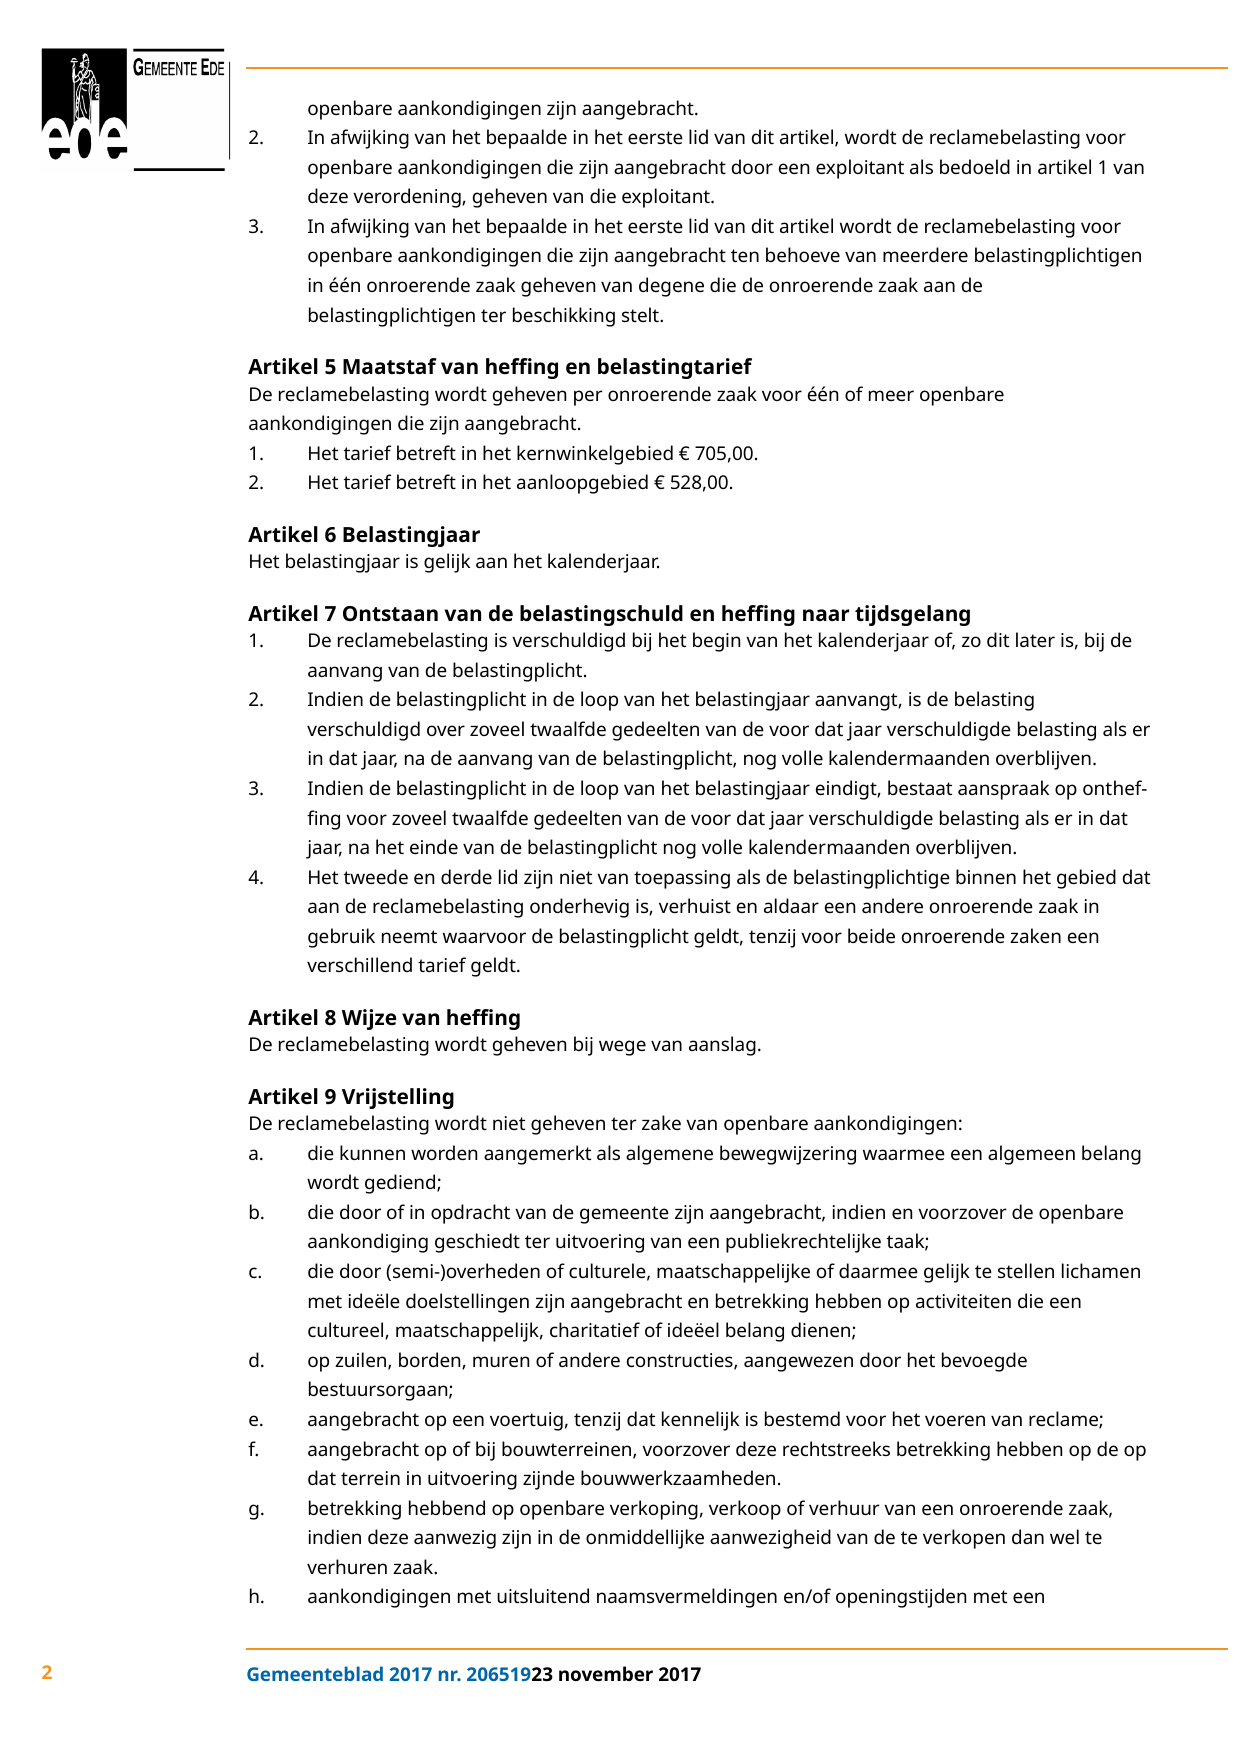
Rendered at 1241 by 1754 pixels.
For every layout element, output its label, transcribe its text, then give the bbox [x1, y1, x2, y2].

list In afwijking van het bepaalde in het eerste lid van dit artikel, wordt de reclamebelasting voor openbare aankondigingen die zijn aangebracht door een exploitant als bedoeld in artikel 1 van deze verordening, geheven van die exploitant. [248, 124, 1152, 209]
list Het tweede en derde lid zijn niet van toepassing als de belastingplichtige binnen het gebied dat aan de reclamebelasting onderhevig is, verhuist en aldaar een andere onroerende zaak in gebruik neemt waarvoor de belastingplicht geldt, tenzij voor beide onroerende zaken een verschillend tarief geldt. [248, 864, 1152, 978]
list die door of in opdracht van de gemeente zijn aangebracht, indien en voorzover de openbare aankondiging geschiedt ter uitvoering van een publiekrechtelijke taak; [248, 1199, 1152, 1254]
list op zuilen, borden, muren of andere constructies, aangewezen door het bevoegde bestuursorgaan; [248, 1347, 1152, 1402]
list Indien de belastingplicht in de loop van het belastingjaar aanvangt, is de belasting verschuldigd over zoveel twaalfde gedeelten van de voor dat jaar verschuldigde belasting als er in dat jaar, na de aanvang van de belastingplicht, nog volle kalendermaanden overblijven. [248, 686, 1152, 771]
list aankondigingen met uitsluitend naamsvermeldingen en/of openingstijden met een [248, 1584, 1152, 1609]
text Artikel 7 Ontstaan van de belastingschuld en heffing naar tijdsgelang [248, 599, 1152, 627]
list betrekking hebbend op openbare verkoping, verkoop of verhuur van een onroerende zaak, indien deze aanwezig zijn in de onmiddellijke aanwezigheid van de te verkopen dan wel te verhuren zaak. [248, 1495, 1152, 1580]
list die door (semi-)overheden of culturele, maatschappelijke of daarmee gelijk te stellen lichamen met ideële doelstellingen zijn aangebracht en betrekking hebben op activiteiten die een cultureel, maatschappelijk, charitatief of ideëel belang dienen; [248, 1258, 1152, 1343]
text Het belastingjaar is gelijk aan het kalenderjaar. [248, 548, 1152, 574]
list De reclamebelasting is verschuldigd bij het begin van het kalenderjaar of, zo dit later is, bij de aanvang van de belastingplicht. [248, 627, 1152, 682]
list aangebracht op een voertuig, tenzij dat kennelijk is bestemd voor het voeren van reclame; [248, 1406, 1152, 1432]
text De reclamebelasting wordt geheven bij wege van aanslag. [248, 1031, 1152, 1057]
text Artikel 9 Vrijstelling [248, 1082, 1152, 1110]
list openbare aankondigingen zijn aangebracht. [248, 95, 1152, 121]
text De reclamebelasting wordt niet geheven ter zake van openbare aankondigingen: [248, 1110, 1152, 1136]
list Indien de belastingplicht in de loop van het belastingjaar eindigt, bestaat aanspraak op ont­hef­fing voor zoveel twaalfde gedeelten van de voor dat jaar verschul­digde belasting als er in dat jaar, na het einde van de belastingplicht nog volle kalender­maanden overblijven. [248, 775, 1152, 860]
text Artikel 6 Belastingjaar [248, 520, 1152, 548]
text Artikel 8 Wijze van heffing [248, 1003, 1152, 1031]
picture [41, 47, 231, 172]
list Het tarief betreft in het aanloopgebied € 528,00. [248, 469, 1152, 495]
list Het tarief betreft in het kernwinkelgebied € 705,00. [248, 440, 1152, 466]
list die kunnen worden aangemerkt als algemene bewegwijzering waarmee een algemeen belang wordt gediend; [248, 1140, 1152, 1195]
text Artikel 5 Maatstaf van heffing en belastingtarief [248, 352, 1152, 381]
text De reclamebelasting wordt geheven per onroerende zaak voor één of meer openbare aankondigingen die zijn aangebracht. [248, 381, 1152, 436]
list In afwijking van het bepaalde in het eerste lid van dit artikel wordt de reclamebelasting voor openbare aankondigingen die zijn aangebracht ten behoeve van meerdere belastingplichtigen in één onroerende zaak geheven van degene die de onroerende zaak aan de belastingplichtigen ter beschikking stelt. [248, 213, 1152, 328]
list aangebracht op of bij bouwterreinen, voorzover deze rechtstreeks betrekking hebben op de op dat terrein in uitvoering zijnde bouwwerkzaamheden. [248, 1436, 1152, 1491]
